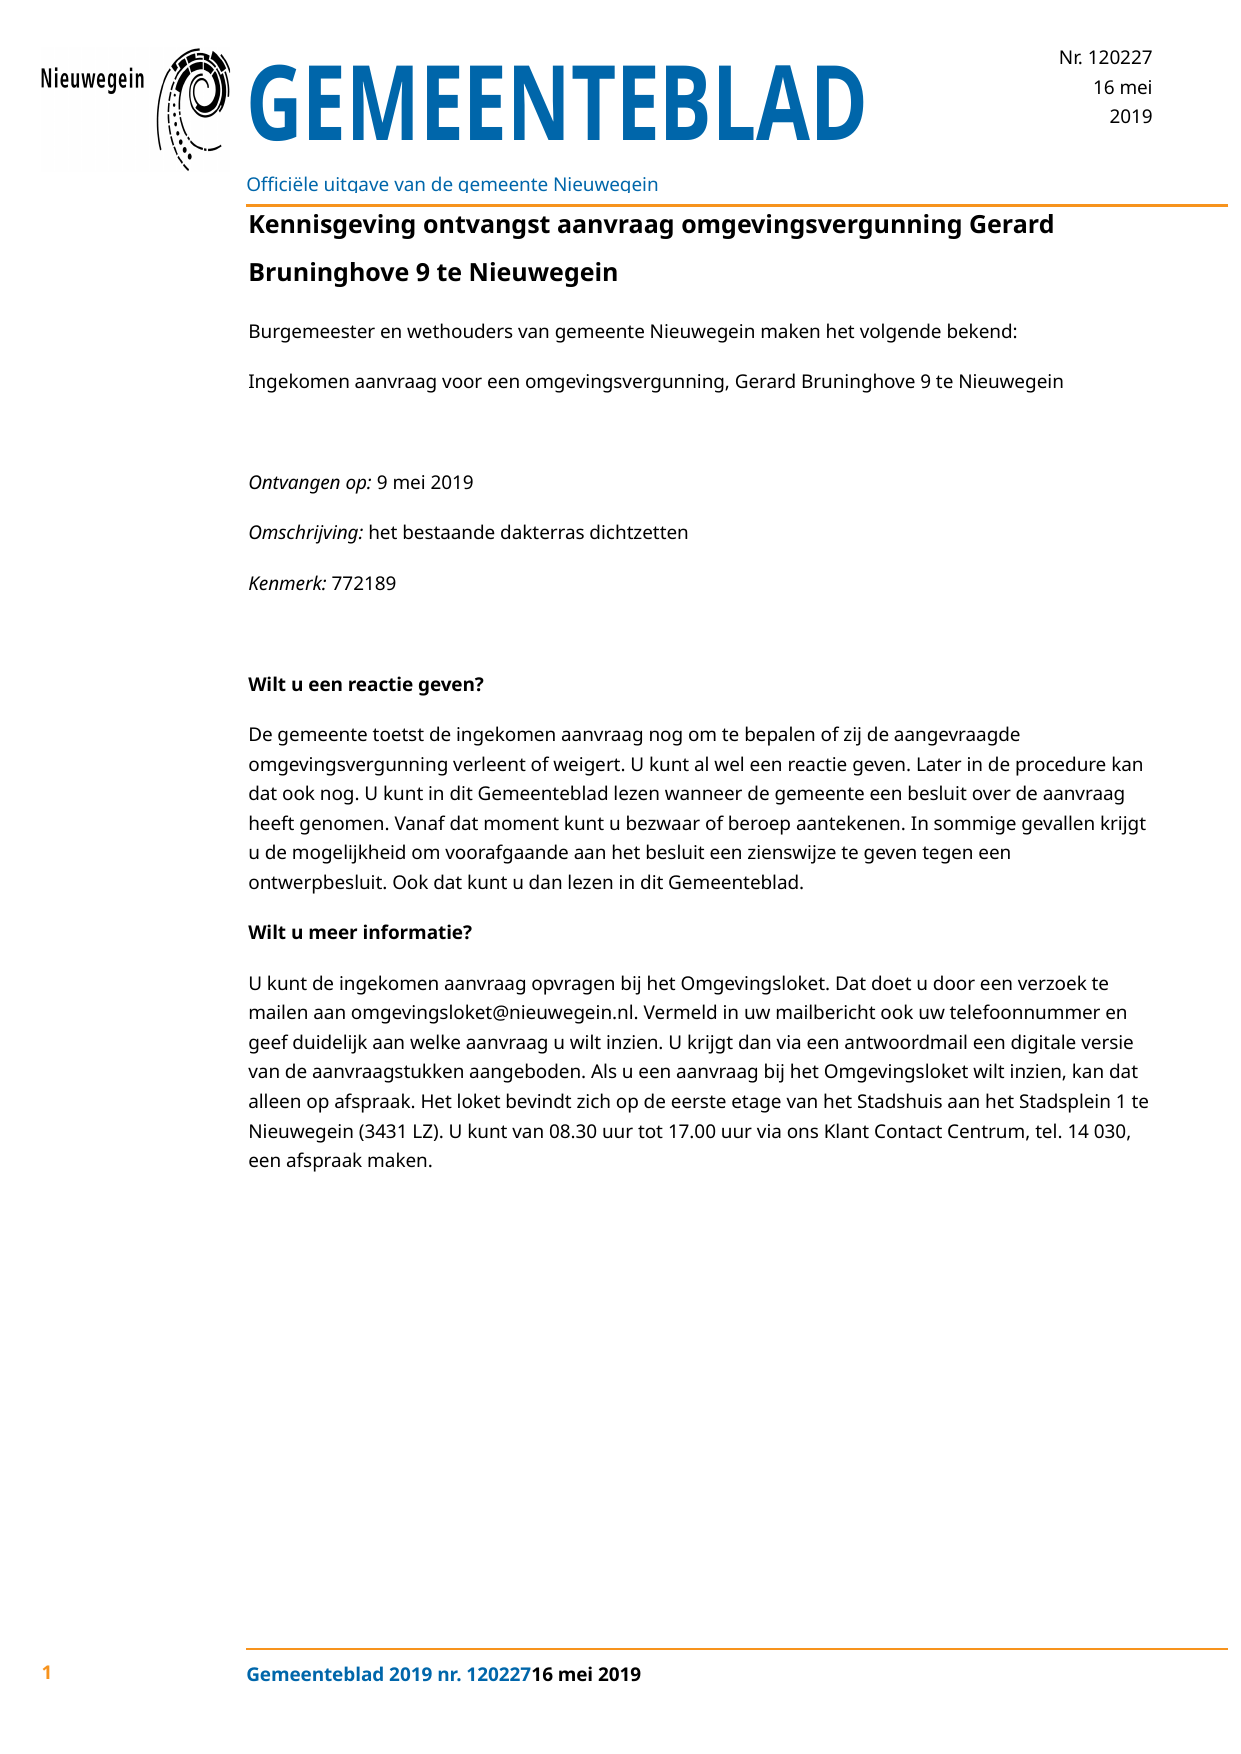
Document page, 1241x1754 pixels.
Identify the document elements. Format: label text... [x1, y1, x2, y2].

text De gemeente toetst de ingekomen aanvraag nog om te bepalen of zij de aangevraagde omgevingsvergunning verleent of weigert. U kunt al wel een reactie geven. Later in de procedure kan dat ook nog. U kunt in dit Gemeenteblad lezen wanneer de gemeente een besluit over de aanvraag heeft genomen. Vanaf dat moment kunt u bezwaar of beroep aantekenen. In sommige gevallen krijgt u de mogelijkheid om voorafgaande aan het besluit een zienswijze te geven tegen een ontwerpbesluit. Ook dat kunt u dan lezen in dit Gemeenteblad. [248, 721, 1152, 895]
text Omschrijving: het bestaande dakterras dichtzetten [248, 519, 1152, 545]
text U kunt de ingekomen aanvraag opvragen bij het Omgevingsloket. Dat doet u door een verzoek te mailen aan omgevingsloket@nieuwegein.nl. Vermeld in uw mailbericht ook uw telefoonnummer en geef duidelijk aan welke aanvraag u wilt inzien. U krijgt dan via een antwoordmail een digitale versie van de aanvraagstukken aangeboden. Als u een aanvraag bij het Omgevingsloket wilt inzien, kan dat alleen op afspraak. Het loket bevindt zich op de eerste etage van het Stadshuis aan het Stadsplein 1 te Nieuwegein (3431 LZ). U kunt van 08.30 uur tot 17.00 uur via ons Klant Contact Centrum, tel. 14 030, een afspraak maken. [248, 970, 1152, 1173]
text Burgemeester en wethouders van gemeente Nieuwegein maken het volgende bekend: [248, 318, 1152, 344]
text Ontvangen op: 9 mei 2019 [248, 469, 1152, 495]
text Wilt u een reactie geven? [248, 671, 1152, 697]
text Wilt u meer informatie? [248, 919, 1152, 945]
picture [41, 47, 231, 172]
text Ingekomen aanvraag voor een omgevingsvergunning, Gerard Bruninghove 9 te Nieuwegein [248, 368, 1152, 394]
text Kennisgeving ontvangst aanvraag omgevingsvergunning Gerard Bruninghove 9 te Nieuwegein [248, 207, 1152, 288]
text Kenmerk: 772189 [248, 570, 1152, 596]
